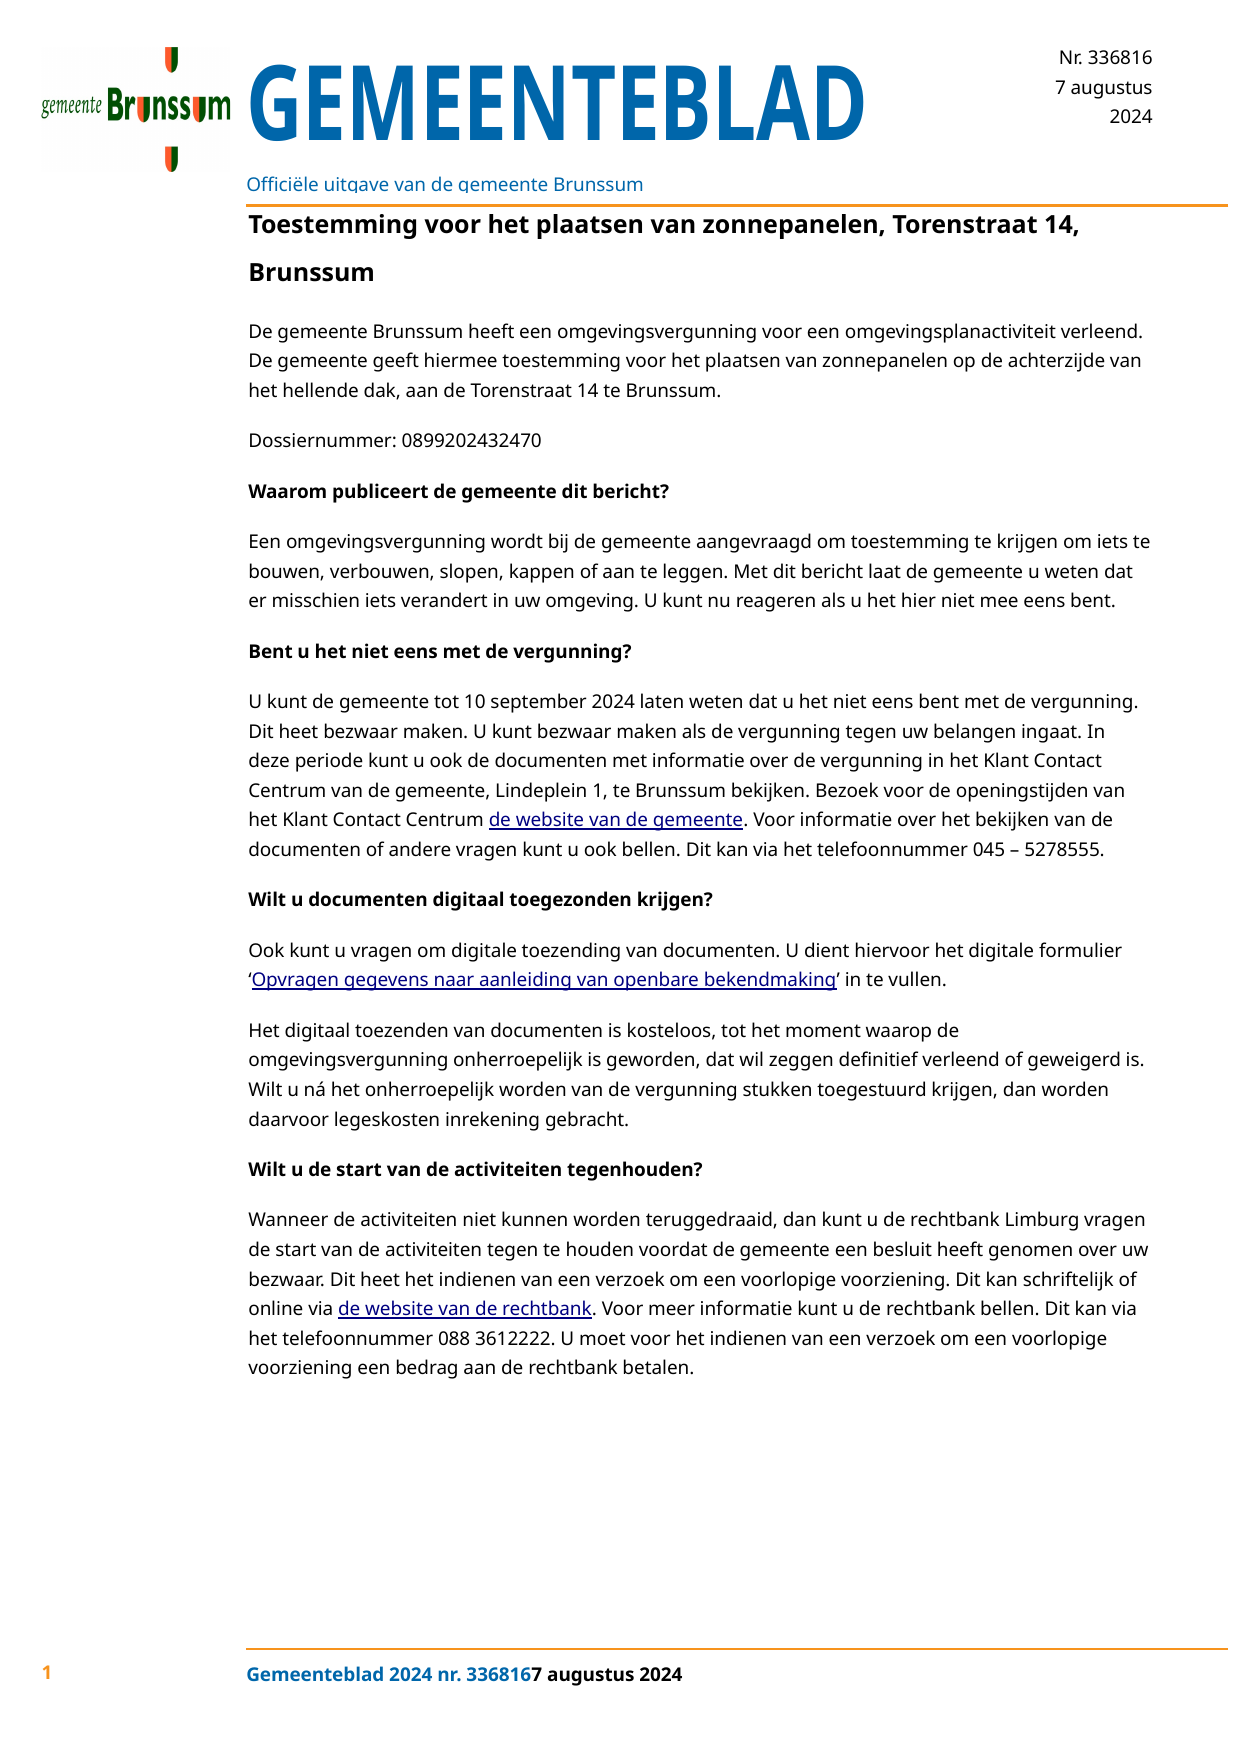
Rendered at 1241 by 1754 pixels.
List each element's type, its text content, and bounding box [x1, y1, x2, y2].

text De gemeente Brunssum heeft een omgevingsvergunning voor een omgevingsplanactiviteit verleend. De gemeente geeft hiermee toestemming voor het plaatsen van zonnepanelen op de achterzijde van het hellende dak, aan de Torenstraat 14 te Brunssum. [248, 318, 1152, 403]
text Wanneer de activiteiten niet kunnen worden teruggedraaid, dan kunt u de rechtbank Limburg vragen de start van de activiteiten tegen te houden voordat de gemeente een besluit heeft genomen over uw bezwaar. Dit heet het indienen van een verzoek om een voorlopige voorziening. Dit kan schriftelijk of online via de website van de rechtbank. Voor meer informatie kunt u de rechtbank bellen. Dit kan via het telefoonnummer 088 3612222. U moet voor het indienen van een verzoek om een voorlopige voorziening een bedrag aan de rechtbank betalen. [248, 1207, 1152, 1380]
text Een omgevingsvergunning wordt bij de gemeente aangevraagd om toestemming te krijgen om iets te bouwen, verbouwen, slopen, kappen of aan te leggen. Met dit bericht laat de gemeente u weten dat er misschien iets verandert in uw omgeving. U kunt nu reageren als u het hier niet mee eens bent. [248, 528, 1152, 613]
text Wilt u documenten digitaal toegezonden krijgen? [248, 887, 1152, 912]
picture [41, 47, 231, 172]
text Ook kunt u vragen om digitale toezending van documenten. U dient hiervoor het digitale formulier ‘Opvragen gegevens naar aanleiding van openbare bekendmaking’ in te vullen. [248, 937, 1152, 992]
text Dossiernummer: 0899202432470 [248, 427, 1152, 453]
text U kunt de gemeente tot 10 september 2024 laten weten dat u het niet eens bent met de vergunning. Dit heet bezwaar maken. U kunt bezwaar maken als de vergunning tegen uw belangen ingaat. In deze periode kunt u ook de documenten met informatie over de vergunning in het Klant Contact Centrum van de gemeente, Lindeplein 1, te Brunssum bekijken. Bezoek voor de openingstijden van het Klant Contact Centrum de website van de gemeente. Voor informatie over het bekijken van de documenten of andere vragen kunt u ook bellen. Dit kan via het telefoonnummer 045 – 5278555. [248, 688, 1152, 862]
text Waarom publiceert de gemeente dit bericht? [248, 478, 1152, 504]
text Toestemming voor het plaatsen van zonnepanelen, Torenstraat 14, Brunssum [248, 207, 1152, 288]
text Het digitaal toezenden van documenten is kosteloos, tot het moment waarop de omgevingsvergunning onherroepelijk is geworden, dat wil zeggen definitief verleend of geweigerd is. Wilt u ná het onherroepelijk worden van de vergunning stukken toegestuurd krijgen, dan worden daarvoor legeskosten inrekening gebracht. [248, 1017, 1152, 1132]
text Wilt u de start van de activiteiten tegenhouden? [248, 1156, 1152, 1182]
text Bent u het niet eens met de vergunning? [248, 638, 1152, 664]
